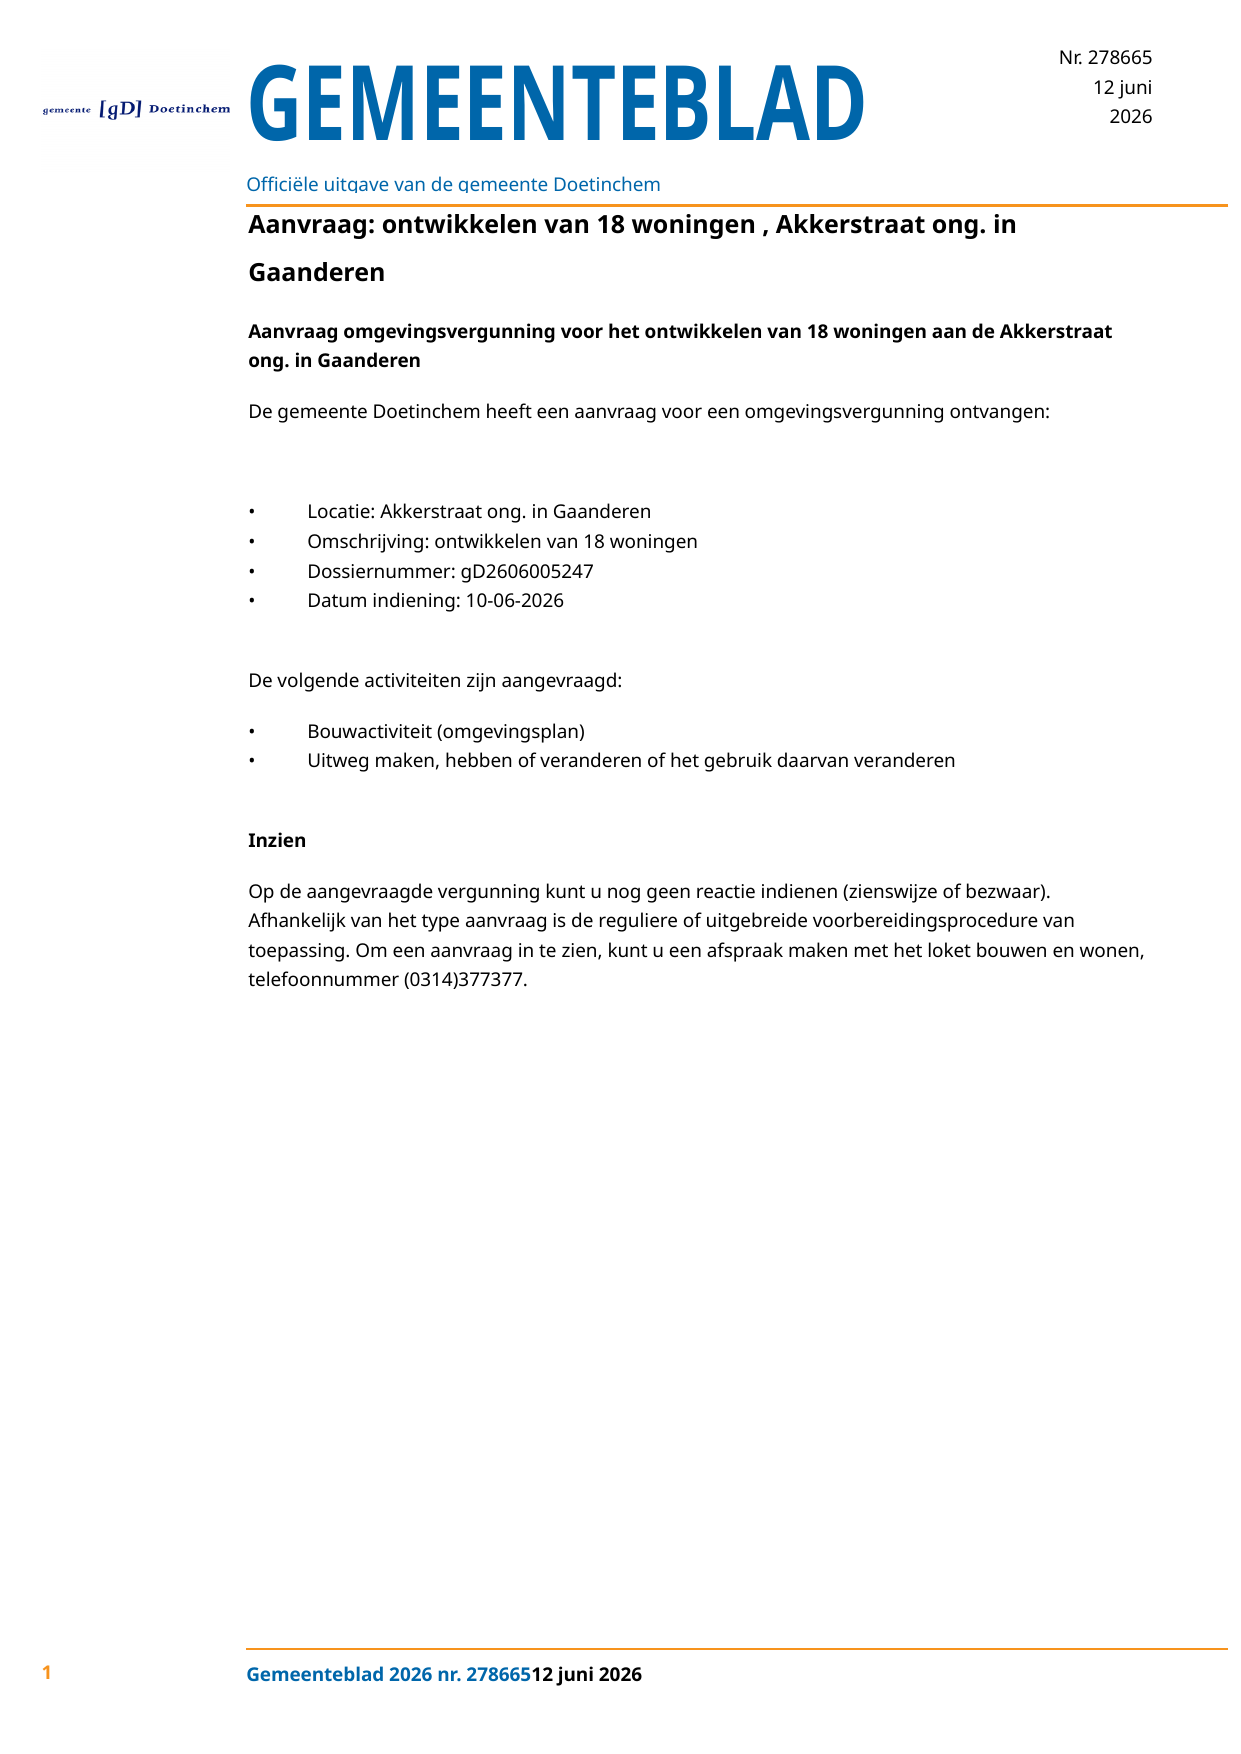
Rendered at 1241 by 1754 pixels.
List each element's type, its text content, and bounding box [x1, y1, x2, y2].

list Bouwactiviteit (omgevingsplan) [248, 718, 1152, 744]
list Locatie: Akkerstraat ong. in Gaanderen [248, 499, 1152, 524]
list Dossiernummer: gD2606005247 [248, 558, 1152, 584]
picture [41, 47, 231, 172]
text De volgende activiteiten zijn aangevraagd: [248, 667, 1152, 693]
text De gemeente Doetinchem heeft een aanvraag voor een omgevingsvergunning ontvangen: [248, 398, 1152, 424]
list Uitweg maken, hebben of veranderen of het gebruik daarvan veranderen [248, 747, 1152, 773]
text Op de aangevraagde vergunning kunt u nog geen reactie indienen (zienswijze of bezwaar). Afhankelijk van het type aanvraag is de reguliere of uitgebreide voorbereidingsprocedure van toepassing. Om een aanvraag in te zien, kunt u een afspraak maken met het loket bouwen en wonen, telefoonnummer (0314)377377. [248, 878, 1152, 992]
text Aanvraag: ontwikkelen van 18 woningen , Akkerstraat ong. in Gaanderen [248, 207, 1152, 288]
text Inzien [248, 827, 1152, 853]
text Aanvraag omgevingsvergunning voor het ontwikkelen van 18 woningen aan de Akkerstraat ong. in Gaanderen [248, 318, 1152, 373]
list Omschrijving: ontwikkelen van 18 woningen [248, 528, 1152, 554]
list Datum indiening: 10-06-2026 [248, 587, 1152, 613]
